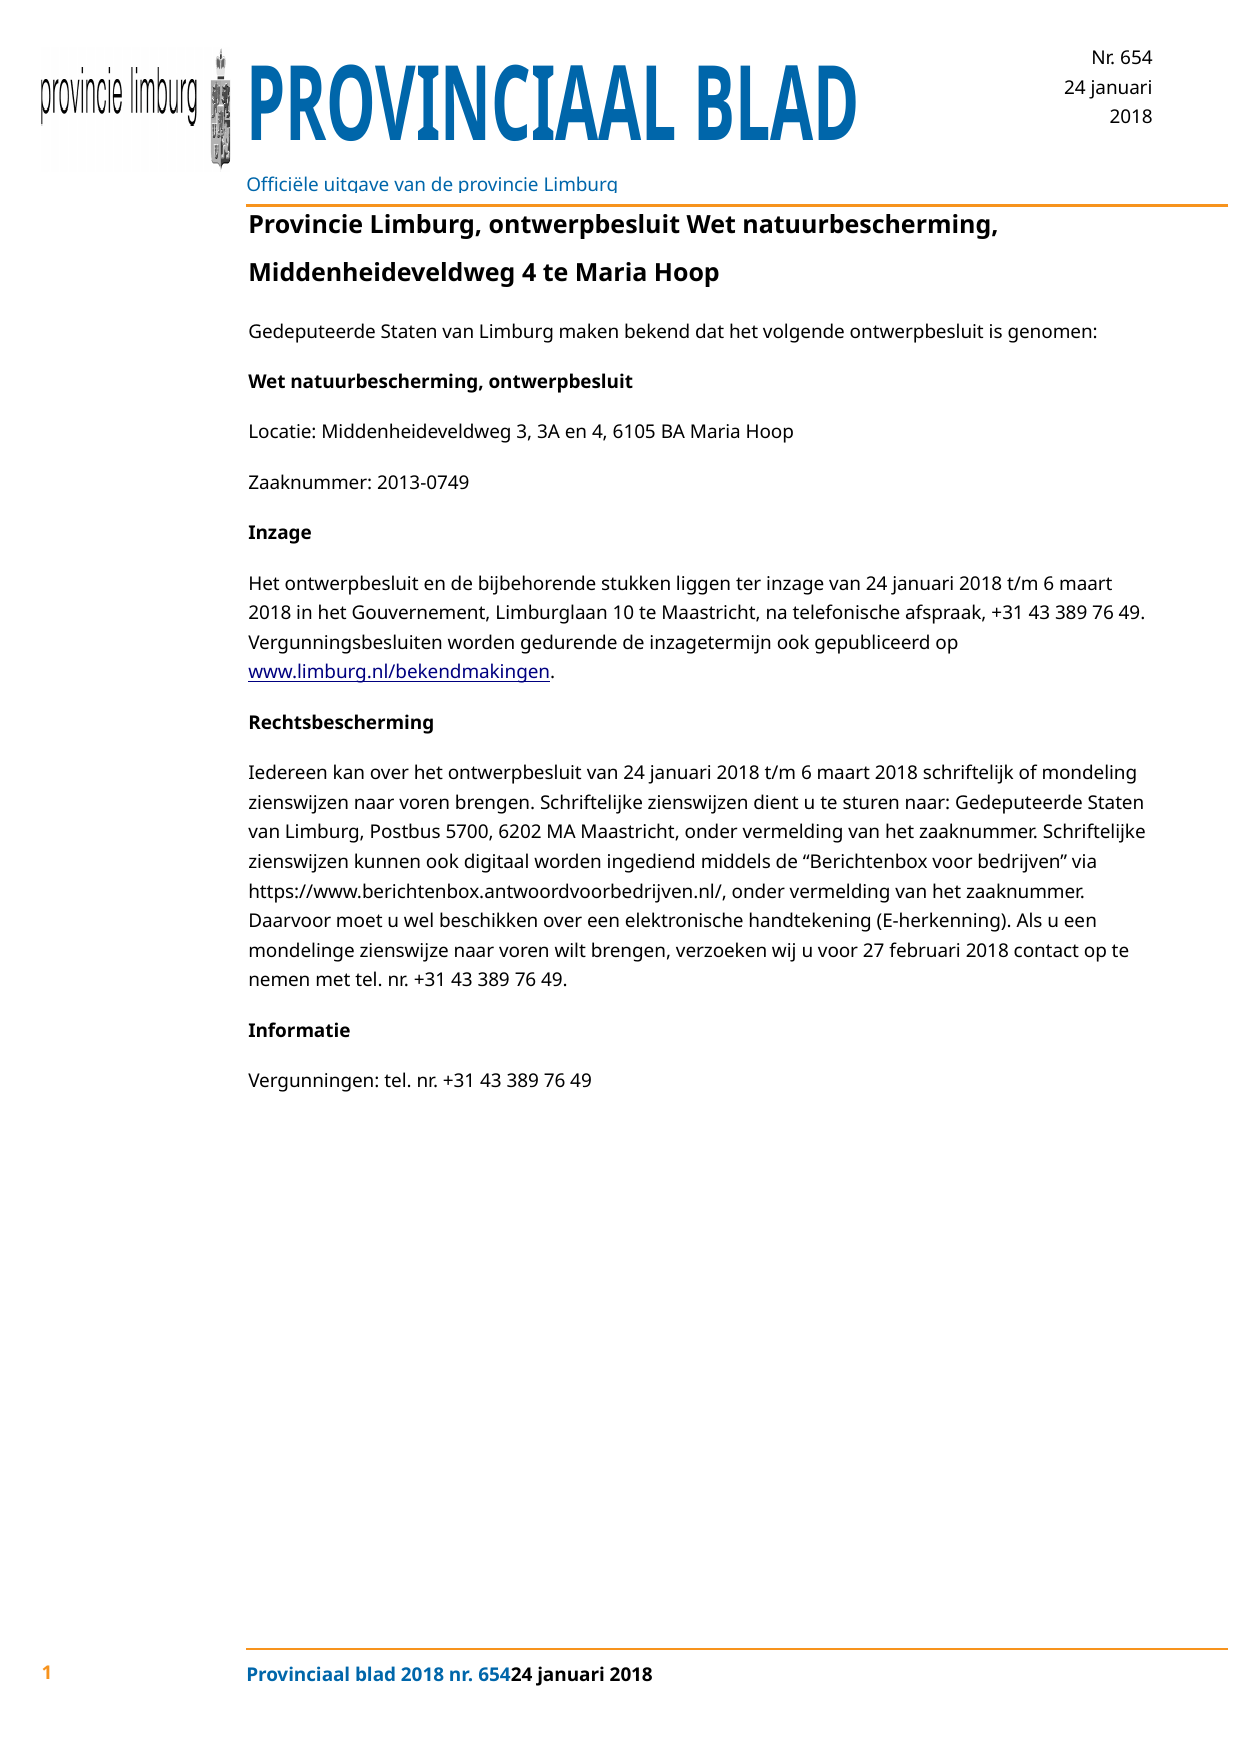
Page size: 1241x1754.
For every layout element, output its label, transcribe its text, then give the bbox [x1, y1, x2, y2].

text Het ontwerpbesluit en de bijbehorende stukken liggen ter inzage van 24 januari 2018 t/m 6 maart 2018 in het Gouvernement, Limburglaan 10 te Maastricht, na telefonische afspraak, +31 43 389 76 49. Vergunningsbesluiten worden gedurende de inzagetermijn ook gepubliceerd op www.limburg.nl/bekendmakingen. [248, 570, 1152, 684]
text Rechtsbescherming [248, 709, 1152, 735]
text Gedeputeerde Staten van Limburg maken bekend dat het volgende ontwerpbesluit is genomen: [248, 318, 1152, 344]
text Wet natuurbescherming, ontwerpbesluit [248, 368, 1152, 394]
text Zaaknummer: 2013-0749 [248, 469, 1152, 495]
text Provincie Limburg, ontwerpbesluit Wet natuurbescherming, Middenheideveldweg 4 te Maria Hoop [248, 207, 1152, 288]
text Informatie [248, 1017, 1152, 1043]
text Locatie: Middenheideveldweg 3, 3A en 4, 6105 BA Maria Hoop [248, 419, 1152, 444]
text Inzage [248, 519, 1152, 545]
text Vergunningen: tel. nr. +31 43 389 76 49 [248, 1067, 1152, 1093]
picture [41, 47, 231, 172]
text Iedereen kan over het ontwerpbesluit van 24 januari 2018 t/m 6 maart 2018 schriftelijk of mondeling zienswijzen naar voren brengen. Schriftelijke zienswijzen dient u te sturen naar: Gedeputeerde Staten van Limburg, Postbus 5700, 6202 MA Maastricht, onder vermelding van het zaaknummer. Schriftelijke zienswijzen kunnen ook digitaal worden ingediend middels de “Berichtenbox voor bedrijven” via https://www.berichtenbox.antwoordvoorbedrijven.nl/, onder vermelding van het zaaknummer. Daarvoor moet u wel beschikken over een elektronische handtekening (E-herkenning). Als u een mondelinge zienswijze naar voren wilt brengen, verzoeken wij u voor 27 februari 2018 contact op te nemen met tel. nr. +31 43 389 76 49. [248, 759, 1152, 992]
